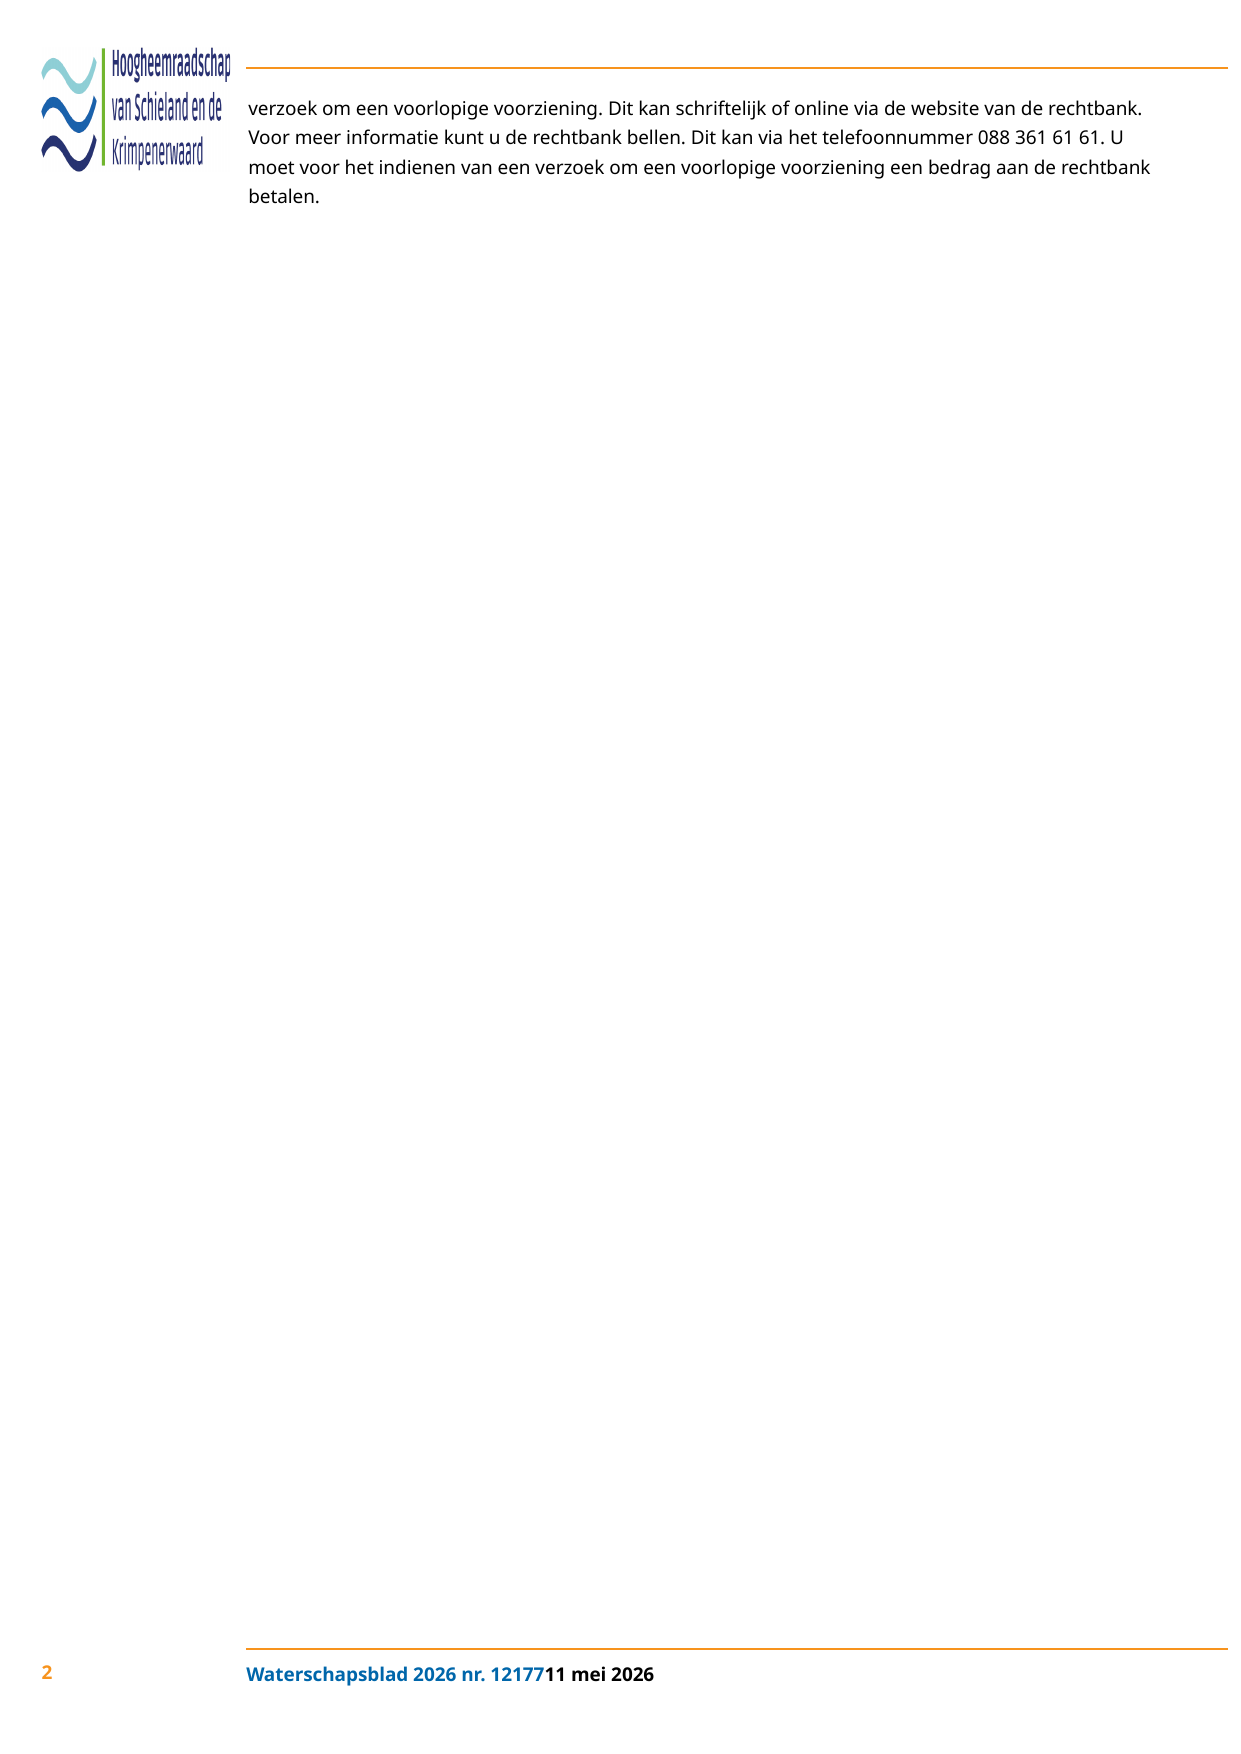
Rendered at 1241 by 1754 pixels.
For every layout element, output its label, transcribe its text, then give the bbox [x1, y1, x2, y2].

picture [41, 47, 231, 172]
text verzoek om een voorlopige voorziening. Dit kan schriftelijk of online via de website van de rechtbank. Voor meer informatie kunt u de rechtbank bellen. Dit kan via het telefoonnummer 088 361 61 61. U moet voor het indienen van een verzoek om een voorlopige voorziening een bedrag aan de rechtbank betalen. [248, 95, 1152, 209]
